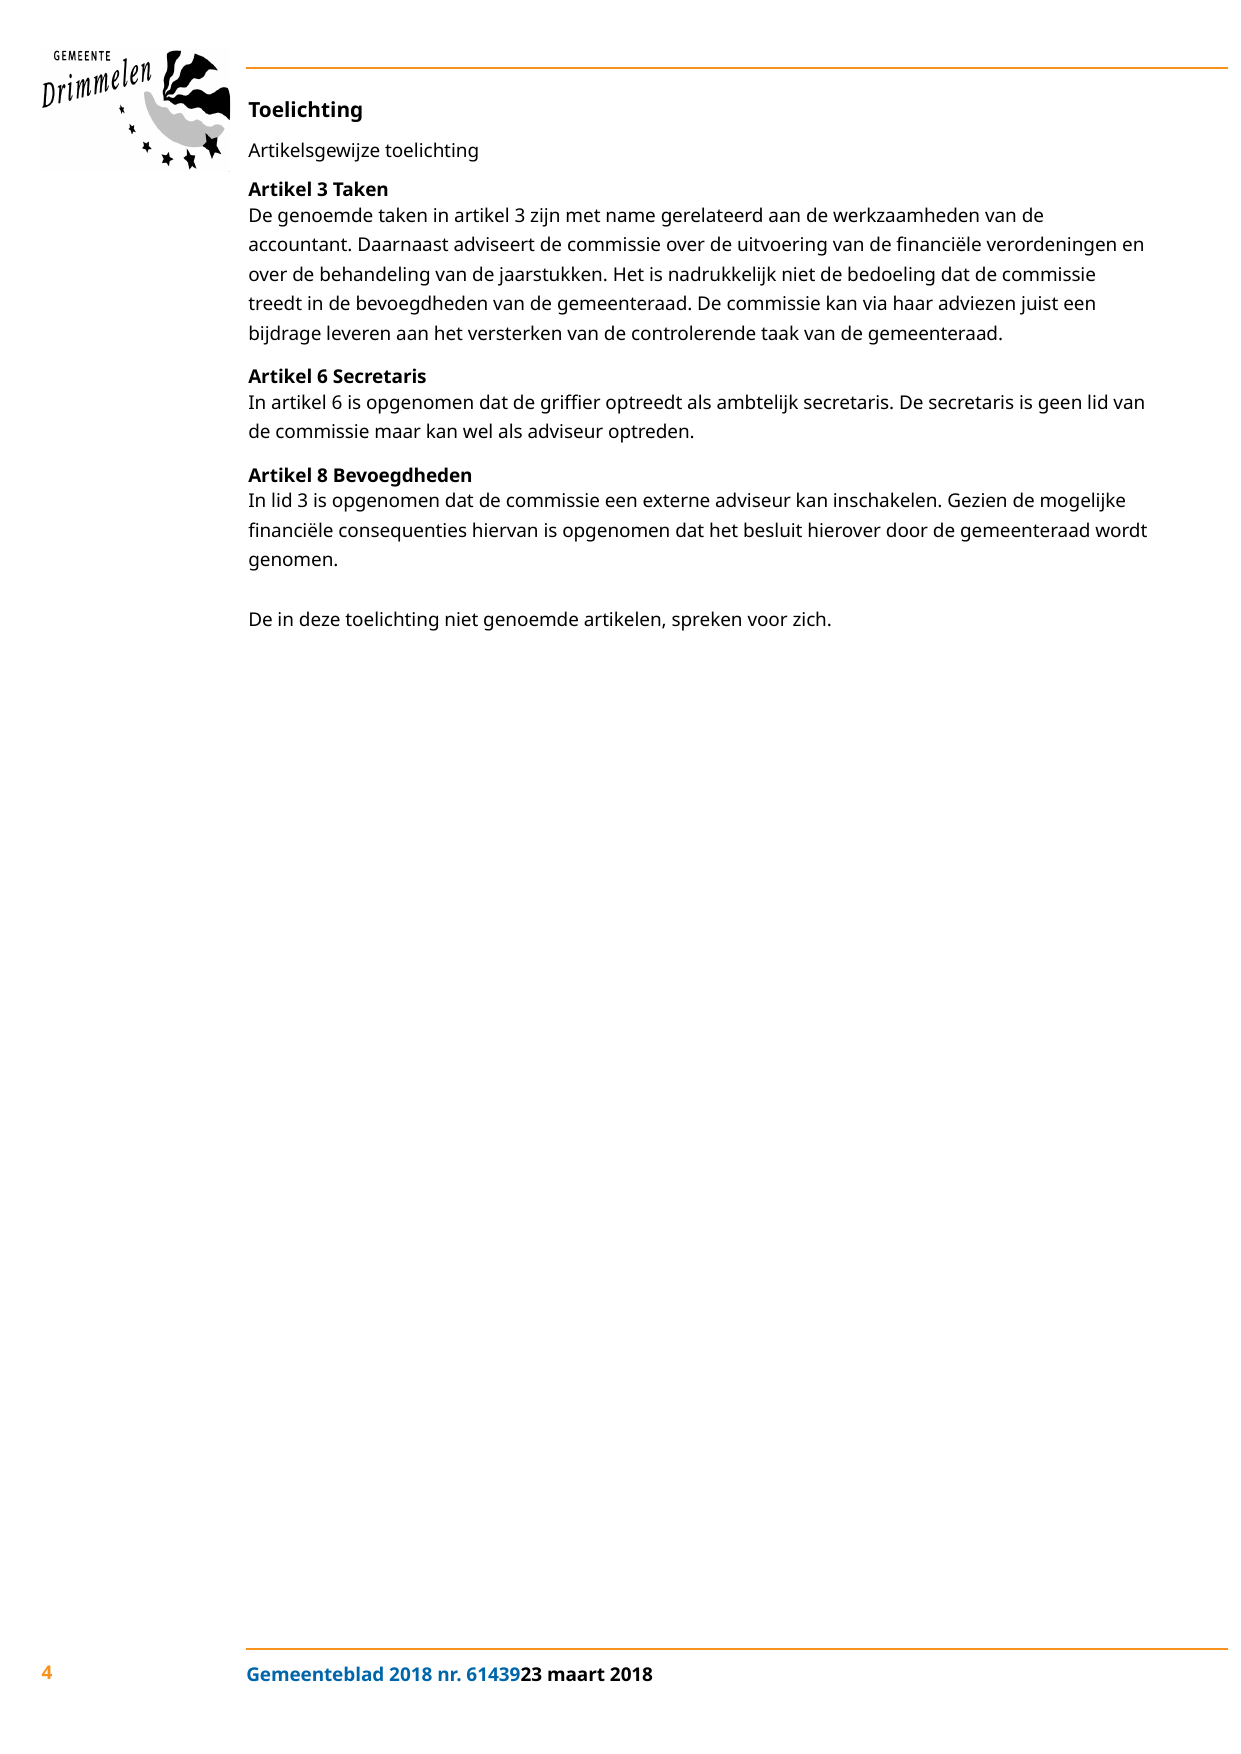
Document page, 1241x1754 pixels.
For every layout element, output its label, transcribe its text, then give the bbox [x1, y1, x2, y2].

text De in deze toelichting niet genoemde artikelen, spreken voor zich. [248, 606, 1152, 632]
text Toelichting [248, 95, 1152, 123]
text In lid 3 is opgenomen dat de commissie een externe adviseur kan inschakelen. Gezien de mogelijke financiële consequenties hiervan is opgenomen dat het besluit hierover door de gemeenteraad wordt genomen. [248, 487, 1152, 572]
picture [41, 47, 231, 172]
text Artikelsgewijze toelichting [248, 137, 1152, 163]
text Artikel 6 Secretaris [248, 363, 1152, 389]
text Artikel 3 Taken [248, 176, 1152, 202]
text In artikel 6 is opgenomen dat de griffier optreedt als ambtelijk secretaris. De secretaris is geen lid van de commissie maar kan wel als adviseur optreden. [248, 389, 1152, 444]
text De genoemde taken in artikel 3 zijn met name gerelateerd aan de werkzaamheden van de accountant. Daarnaast adviseert de commissie over de uitvoering van de financiële verordeningen en over de behandeling van de jaarstukken. Het is nadrukkelijk niet de bedoeling dat de commissie treedt in de bevoegdheden van de gemeenteraad. De commissie kan via haar adviezen juist een bijdrage leveren aan het versterken van de controlerende taak van de gemeenteraad. [248, 202, 1152, 346]
text Artikel 8 Bevoegdheden [248, 462, 1152, 487]
